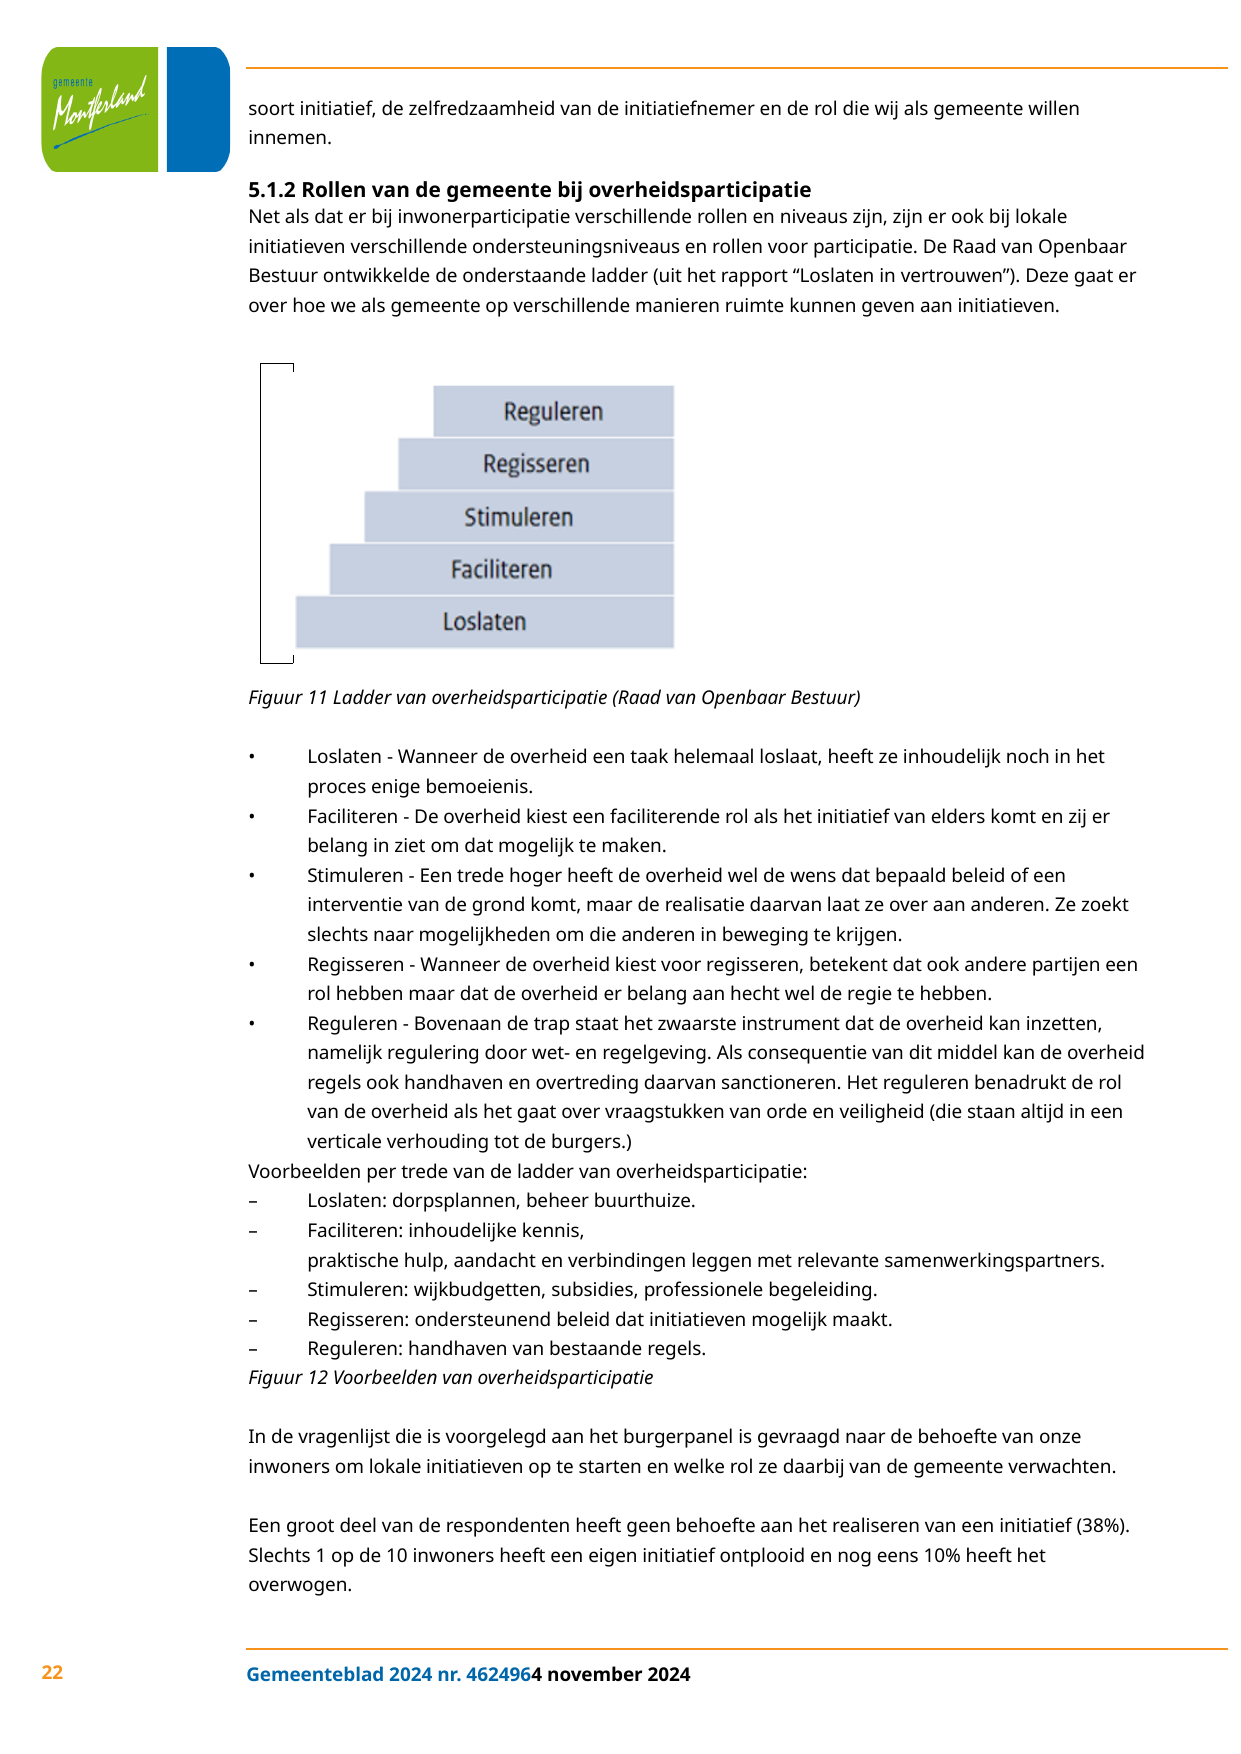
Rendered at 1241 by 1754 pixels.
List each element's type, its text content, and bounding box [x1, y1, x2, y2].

list Loslaten - Wanneer de overheid een taak helemaal loslaat, heeft ze inhoudelijk noch in het proces enige bemoeienis. [248, 744, 1152, 799]
text Net als dat er bij inwonerparticipatie verschillende rollen en niveaus zijn, zijn er ook bij lokale initiatieven verschillende ondersteuningsniveaus en rollen voor participatie. De Raad van Openbaar Bestuur ontwikkelde de onderstaande ladder (uit het rapport “Loslaten in vertrouwen”). Deze gaat er over hoe we als gemeente op verschillende manieren ruimte kunnen geven aan initiatieven. [248, 203, 1152, 318]
text In de vragenlijst die is voorgelegd aan het burgerpanel is gevraagd naar de behoefte van onze inwoners om lokale initiatieven op te starten en welke rol ze daarbij van de gemeente verwachten. [248, 1424, 1152, 1479]
picture [41, 47, 231, 172]
list Faciliteren - De overheid kiest een faciliterende rol als het initiatief van elders komt en zij er belang in ziet om dat mogelijk te maken. [248, 803, 1152, 858]
list Regisseren - Wanneer de overheid kiest voor regisseren, betekent dat ook andere partijen een rol hebben maar dat de overheid er belang aan hecht wel de regie te hebben. [248, 951, 1152, 1006]
text Figuur 12 Voorbeelden van overheidsparticipatie [248, 1364, 1152, 1390]
table_header Voorbeelden per trede van de ladder van overheidsparticipatie: Loslaten: dorpsplannen, beheer buurthuize. Faciliteren: inhoudelijke kennis, praktische hulp, aandacht en verbindingen leggen met relevante samenwerkingspartners. Stimuleren: wijkbudgetten, subsidies, professionele begeleiding. Regisseren: ondersteunend beleid dat initiatieven mogelijk maakt. Reguleren: handhaven van bestaande regels. [248, 1158, 1152, 1361]
list Reguleren - Bovenaan de trap staat het zwaarste instrument dat de overheid kan inzetten, namelijk regulering door wet- en regelgeving. Als consequentie van dit middel kan de overheid regels ook handhaven en overtreding daarvan sanctioneren. Het reguleren benadrukt de rol van de overheid als het gaat over vraagstukken van orde en veiligheid (die staan altijd in een verticale verhouding tot de burgers.) [248, 1010, 1152, 1154]
picture [268, 372, 683, 655]
text Een groot deel van de respondenten heeft geen behoefte aan het realiseren van een initiatief (38%). Slechts 1 op de 10 inwoners heeft een eigen initiatief ontplooid en nog eens 10% heeft het overwogen. [248, 1512, 1152, 1597]
list Stimuleren - Een trede hoger heeft de overheid wel de wens dat bepaald beleid of een interventie van de grond komt, maar de realisatie daarvan laat ze over aan anderen. Ze zoekt slechts naar mogelijkheden om die anderen in beweging te krijgen. [248, 862, 1152, 947]
text soort initiatief, de zelfredzaamheid van de initiatiefnemer en de rol die wij als gemeente willen innemen. [248, 95, 1152, 150]
text Figuur 11 Ladder van overheidsparticipatie (Raad van Openbaar Bestuur) [248, 684, 1152, 710]
text 5.1.2 Rollen van de gemeente bij overheidsparticipatie [248, 175, 1152, 203]
